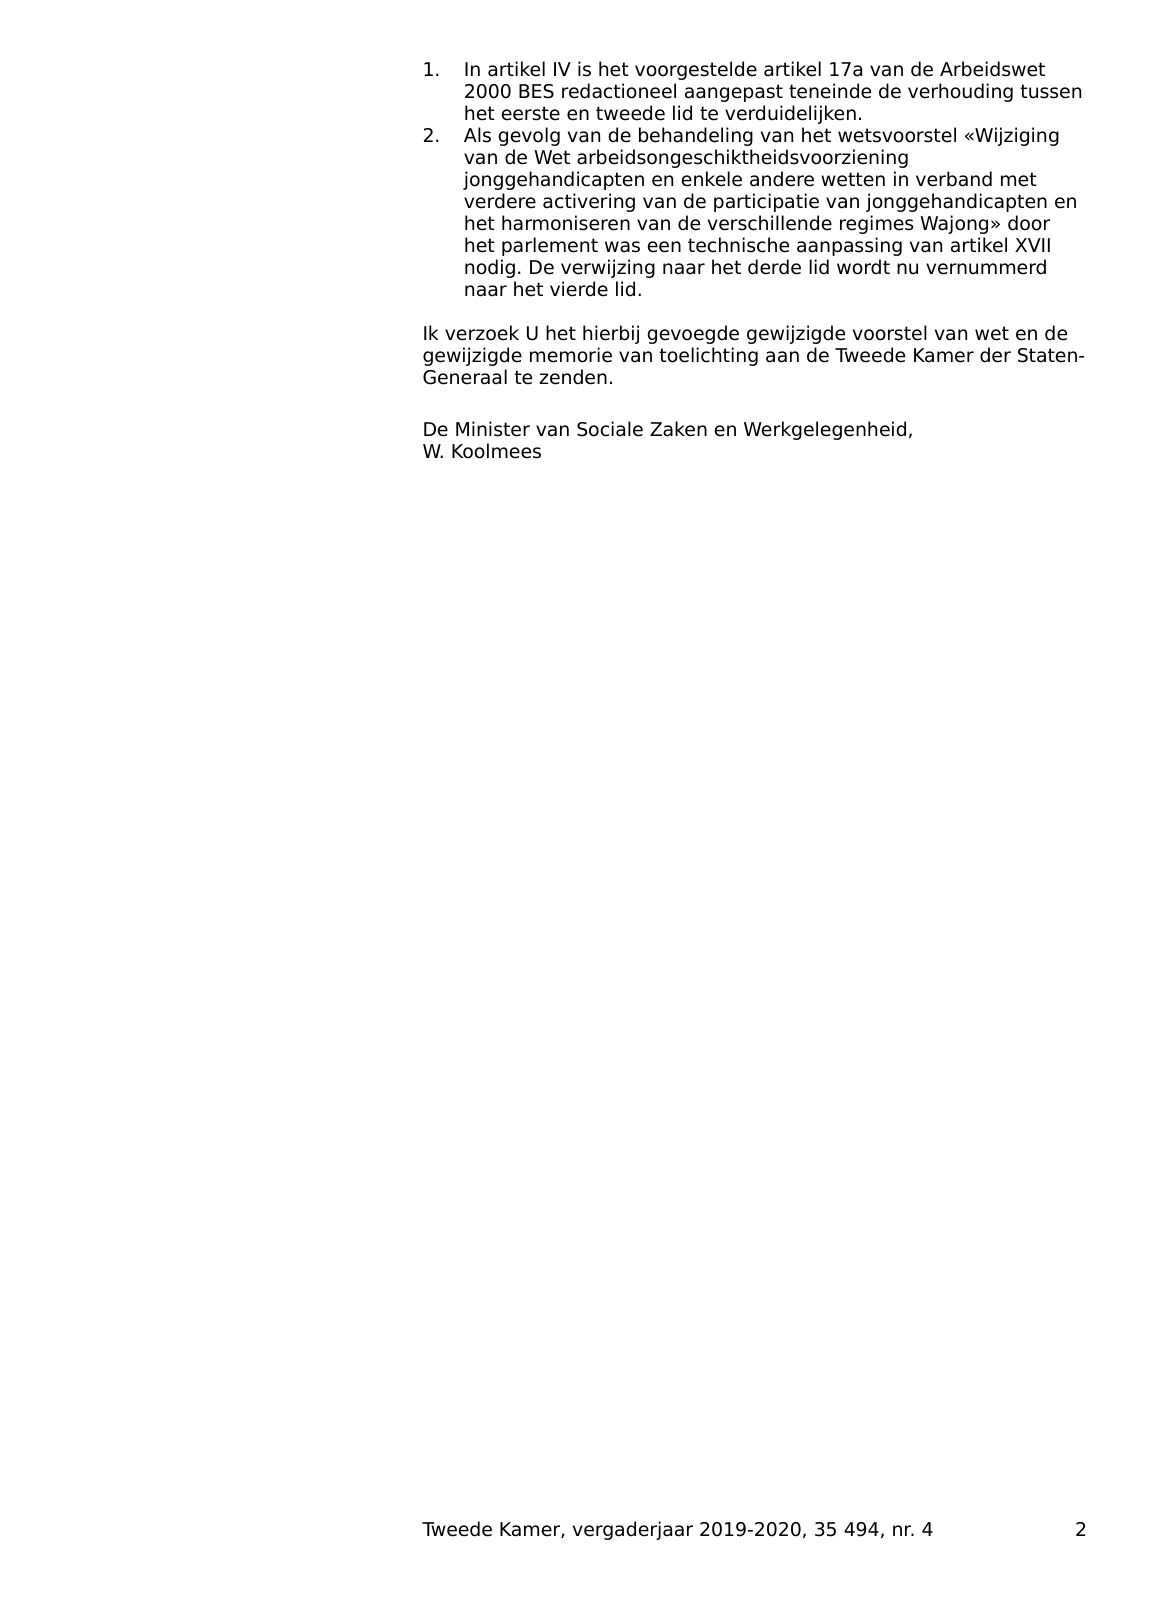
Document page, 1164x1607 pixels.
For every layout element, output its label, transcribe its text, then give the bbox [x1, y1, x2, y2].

text 2. Als gevolg van de behandeling van het wetsvoorstel «Wijziging van de Wet arbeidsongeschiktheidsvoorziening jonggehandicapten en enkele andere wetten in verband met verdere activering van de participatie van jonggehandicapten en het harmoniseren van de verschillende regimes Wajong» door het parlement was een technische aanpassing van artikel XVII nodig. De verwijzing naar het derde lid wordt nu vernummerd naar het vierde lid. [422, 125, 1087, 301]
text 1. In artikel IV is het voorgestelde artikel 17a van de Arbeidswet 2000 BES redactioneel aangepast teneinde de verhouding tussen het eerste en tweede lid te verduidelijken. [422, 59, 1087, 125]
text Ik verzoek U het hierbij gevoegde gewijzigde voorstel van wet en de gewijzigde memorie van toelichting aan de Tweede Kamer der Staten-Generaal te zenden. [422, 323, 1087, 389]
text De Minister van Sociale Zaken en Werkgelegenheid, W. Koolmees [422, 419, 1087, 463]
